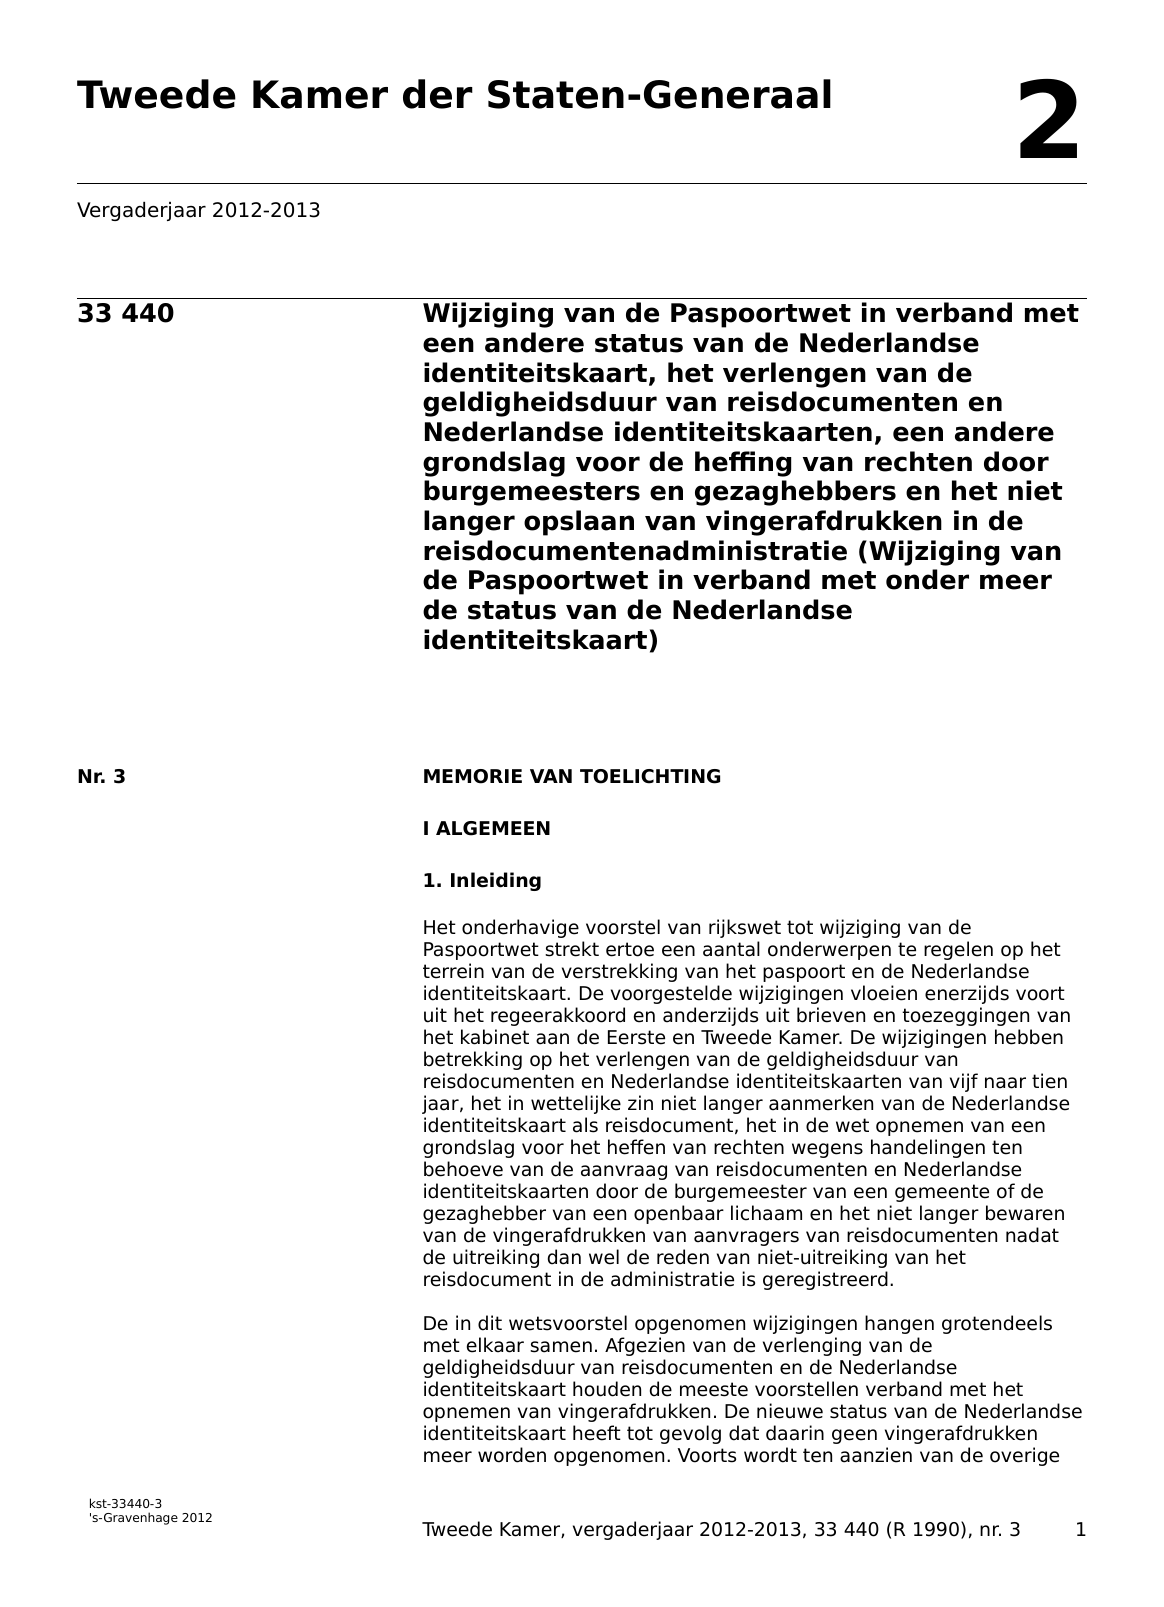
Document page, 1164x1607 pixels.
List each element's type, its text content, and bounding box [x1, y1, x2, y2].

subtitle Nr. 3 MEMORIE VAN TOELICHTING [77, 766, 1087, 788]
subtitle 1. Inleiding [422, 870, 1087, 892]
table_cell Vergaderjaar 2012-2013 [77, 184, 1087, 298]
table_header 2 [886, 59, 1087, 183]
table_header Tweede Kamer der Staten-Generaal [77, 59, 886, 183]
subtitle I ALGEMEEN [422, 818, 1087, 840]
text kst-33440-3 [88, 1497, 323, 1511]
text Het onderhavige voorstel van rijkswet tot wijziging van de Paspoortwet strekt ertoe een aantal onderwerpen te regelen op het terrein van de verstrekking van het paspoort en de Nederlandse identiteitskaart. De voorgestelde wijzigingen vloeien enerzijds voort uit het regeerakkoord en anderzijds uit brieven en toezeggingen van het kabinet aan de Eerste en Tweede Kamer. De wijzigingen hebben betrekking op het verlengen van de geldigheidsduur van reisdocumenten en Nederlandse identiteitskaarten van vijf naar tien jaar, het in wettelijke zin niet langer aanmerken van de Nederlandse identiteitskaart als reisdocument, het in de wet opnemen van een grondslag voor het heffen van rechten wegens handelingen ten behoeve van de aanvraag van reisdocumenten en Nederlandse identiteitskaarten door de burgemeester van een gemeente of de gezaghebber van een openbaar lichaam en het niet langer bewaren van de vingerafdrukken van aanvragers van reisdocumenten nadat de uitreiking dan wel de reden van niet-uitreiking van het reisdocument in de administratie is geregistreerd. [422, 917, 1087, 1291]
text De in dit wetsvoorstel opgenomen wijzigingen hangen grotendeels met elkaar samen. Afgezien van de verlenging van de geldigheidsduur van reisdocumenten en de Nederlandse identiteitskaart houden de meeste voorstellen verband met het opnemen van vingerafdrukken. De nieuwe status van de Nederlandse identiteitskaart heeft tot gevolg dat daarin geen vingerafdrukken meer worden opgenomen. Voorts wordt ten aanzien van de overige [422, 1313, 1087, 1467]
text 's-Gravenhage 2012 [88, 1511, 323, 1525]
subtitle 33 440 Wijziging van de Paspoortwet in verband met een andere status van de Nederlandse identiteitskaart, het verlengen van de geldigheidsduur van reisdocumenten en Nederlandse identiteitskaarten, een andere grondslag voor de heffing van rechten door burgemeesters en gezaghebbers en het niet langer opslaan van vingerafdrukken in de reisdocumentenadministratie (Wijziging van de Paspoortwet in verband met onder meer de status van de Nederlandse identiteitskaart) [77, 299, 1087, 655]
